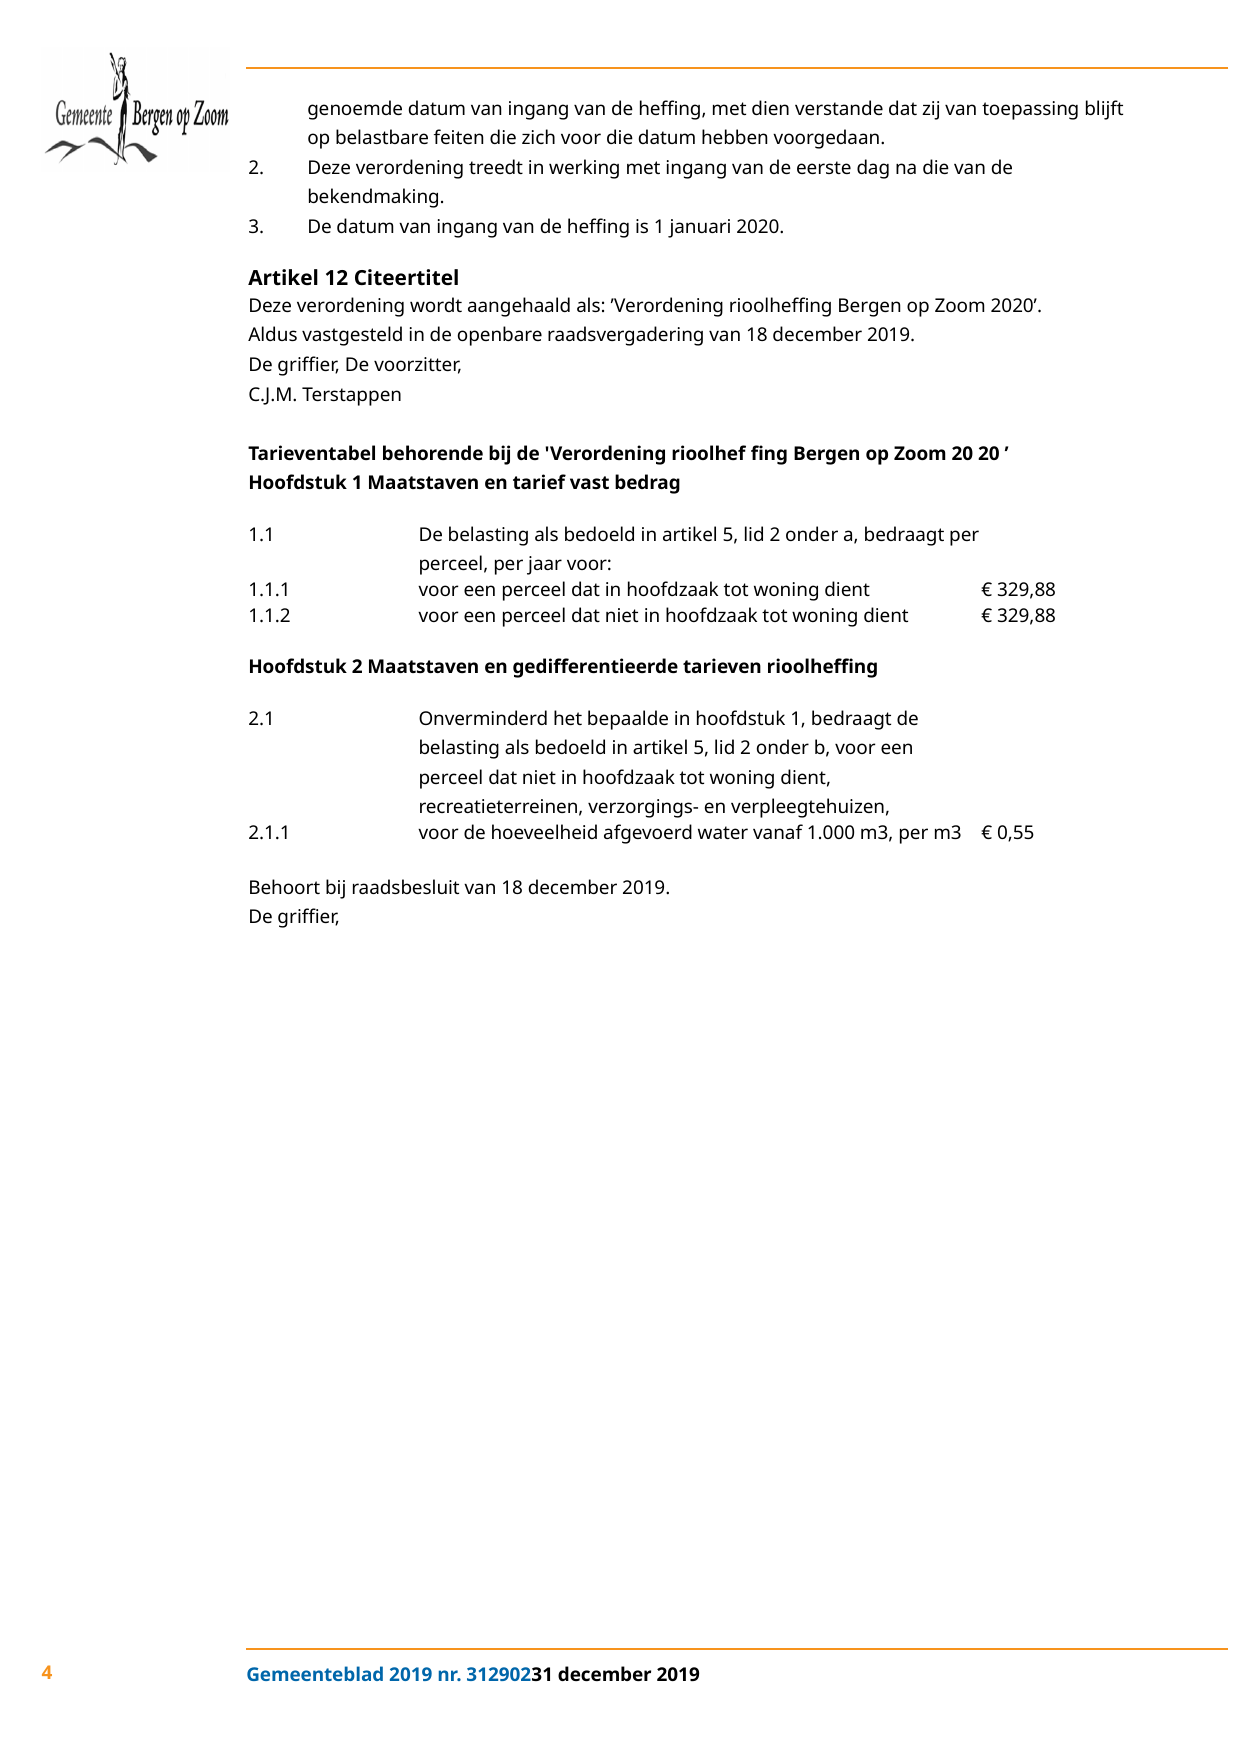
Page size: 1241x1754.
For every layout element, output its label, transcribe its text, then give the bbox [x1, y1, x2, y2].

text Tarieventabel behorende bij de 'Verordening rioolhef fing Bergen op Zoom 20 20 ’ [248, 440, 1152, 466]
table_cell 2.1 [248, 705, 418, 819]
table_cell [248, 679, 418, 705]
picture [41, 47, 231, 172]
table_cell [248, 628, 418, 653]
text Behoort bij raadsbesluit van 18 december 2019. [248, 874, 1152, 900]
table_cell [418, 495, 981, 521]
table_cell 1.1 [248, 521, 418, 576]
list De datum van ingang van de heffing is 1 januari 2020. [248, 213, 1152, 239]
table_cell [981, 628, 1152, 653]
table_cell De belasting als bedoeld in artikel 5, lid 2 onder a, bedraagt per perceel, per jaar voor: [418, 521, 981, 576]
table_cell [418, 679, 981, 705]
table_header Hoofdstuk 1 Maatstaven en tarief vast bedrag [248, 470, 981, 495]
table_cell 2.1.1 [248, 820, 418, 845]
table_cell [981, 495, 1152, 521]
table_cell [981, 845, 1152, 871]
table_header [981, 470, 1152, 495]
table_cell [981, 705, 1152, 819]
text De griffier, De voorzitter, [248, 351, 1152, 377]
table_cell voor een perceel dat niet in hoofdzaak tot woning dient [418, 602, 981, 628]
text De griffier, [248, 904, 1152, 929]
table_cell [981, 654, 1152, 679]
table_cell 1.1.1 [248, 576, 418, 602]
table_cell [981, 521, 1152, 576]
text Deze verordening wordt aangehaald als: ’Verordening rioolheffing Bergen op Zoom 2020’. [248, 292, 1152, 318]
table_cell [418, 628, 981, 653]
table_cell 1.1.2 [248, 602, 418, 628]
text Artikel 12 Citeertitel [248, 263, 1152, 292]
table_cell voor een perceel dat in hoofdzaak tot woning dient [418, 576, 981, 602]
table_cell € 329,88 [981, 602, 1152, 628]
list genoemde datum van ingang van de heffing, met dien verstande dat zij van toepassing blijft op belastbare feiten die zich voor die datum hebben voorgedaan. [248, 95, 1152, 150]
list Deze verordening treedt in werking met ingang van de eerste dag na die van de bekendmaking. [248, 154, 1152, 209]
table_cell [248, 845, 418, 871]
table_cell [981, 679, 1152, 705]
text Aldus vastgesteld in de openbare raadsvergadering van 18 december 2019. [248, 322, 1152, 347]
table_cell voor de hoeveelheid afgevoerd water vanaf 1.000 m3, per m3 [418, 820, 981, 845]
table_cell [248, 495, 418, 521]
table_cell [418, 845, 981, 871]
table_cell Onverminderd het bepaalde in hoofdstuk 1, bedraagt de belasting als bedoeld in artikel 5, lid 2 onder b, voor een perceel dat niet in hoofdzaak tot woning dient, recreatieterreinen, verzorgings- en verpleegtehuizen, [418, 705, 981, 819]
table_cell € 329,88 [981, 576, 1152, 602]
table_cell Hoofdstuk 2 Maatstaven en gedifferentieerde tarieven rioolheffing [248, 654, 981, 679]
table_cell € 0,55 [981, 820, 1152, 845]
text C.J.M. Terstappen [248, 381, 1152, 406]
